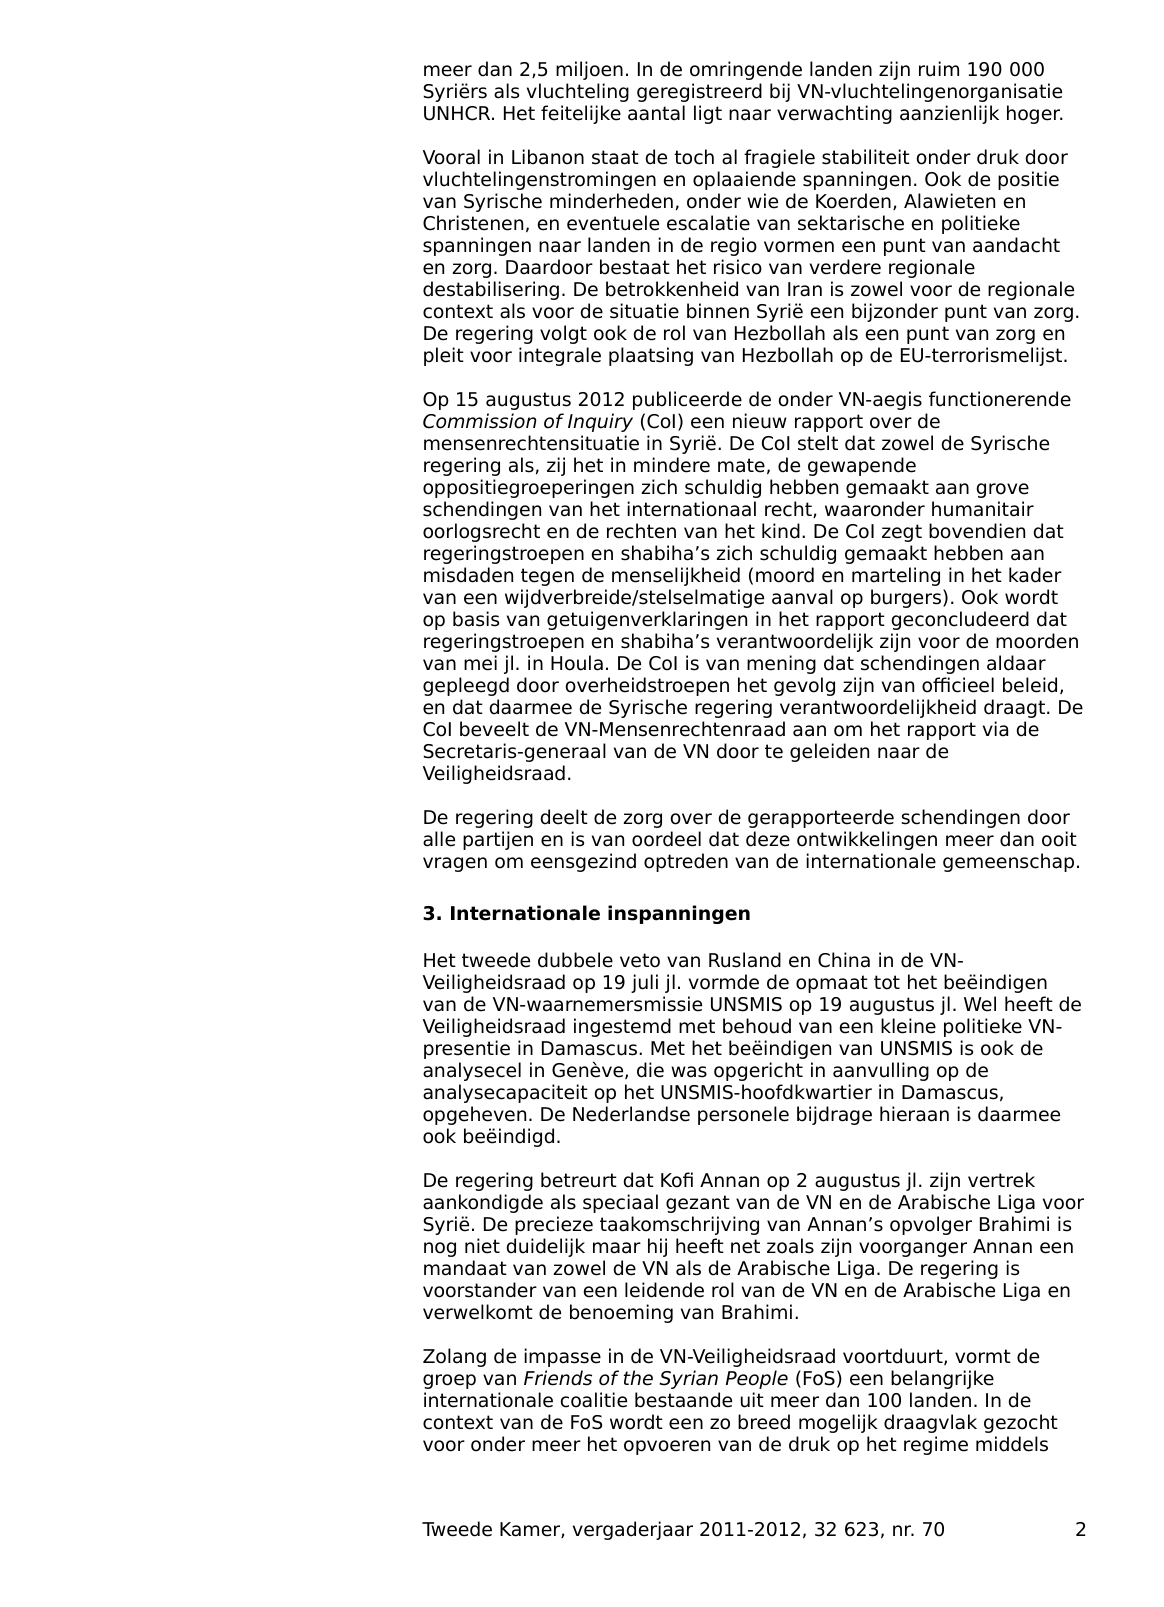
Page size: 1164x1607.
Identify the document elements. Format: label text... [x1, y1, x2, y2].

text De regering betreurt dat Kofi Annan op 2 augustus jl. zijn vertrek aankondigde als speciaal gezant van de VN en de Arabische Liga voor Syrië. De precieze taakomschrijving van Annan’s opvolger Brahimi is nog niet duidelijk maar hij heeft net zoals zijn voorganger Annan een mandaat van zowel de VN als de Arabische Liga. De regering is voorstander van een leidende rol van de VN en de Arabische Liga en verwelkomt de benoeming van Brahimi. [422, 1170, 1087, 1324]
text Het tweede dubbele veto van Rusland en China in de VN-Veiligheidsraad op 19 juli jl. vormde de opmaat tot het beëindigen van de VN-waarnemersmissie UNSMIS op 19 augustus jl. Wel heeft de Veiligheidsraad ingestemd met behoud van een kleine politieke VN-presentie in Damascus. Met het beëindigen van UNSMIS is ook de analysecel in Genève, die was opgericht in aanvulling op de analysecapaciteit op het UNSMIS-hoofdkwartier in Damascus, opgeheven. De Nederlandse personele bijdrage hieraan is daarmee ook beëindigd. [422, 950, 1087, 1148]
text Zolang de impasse in de VN-Veiligheidsraad voortduurt, vormt de groep van Friends of the Syrian People (FoS) een belangrijke internationale coalitie bestaande uit meer dan 100 landen. In de context van de FoS wordt een zo breed mogelijk draagvlak gezocht voor onder meer het opvoeren van de druk op het regime middels [422, 1346, 1087, 1456]
text meer dan 2,5 miljoen. In de omringende landen zijn ruim 190 000 Syriërs als vluchteling geregistreerd bij VN-vluchtelingenorganisatie UNHCR. Het feitelijke aantal ligt naar verwachting aanzienlijk hoger. [422, 59, 1087, 125]
text De regering deelt de zorg over de gerapporteerde schendingen door alle partijen en is van oordeel dat deze ontwikkelingen meer dan ooit vragen om eensgezind optreden van de internationale gemeenschap. [422, 807, 1087, 873]
text Vooral in Libanon staat de toch al fragiele stabiliteit onder druk door vluchtelingenstromingen en oplaaiende spanningen. Ook de positie van Syrische minderheden, onder wie de Koerden, Alawieten en Christenen, en eventuele escalatie van sektarische en politieke spanningen naar landen in de regio vormen een punt van aandacht en zorg. Daardoor bestaat het risico van verdere regionale destabilisering. De betrokkenheid van Iran is zowel voor de regionale context als voor de situatie binnen Syrië een bijzonder punt van zorg. De regering volgt ook de rol van Hezbollah als een punt van zorg en pleit voor integrale plaatsing van Hezbollah op de EU-terrorismelijst. [422, 147, 1087, 367]
subtitle 3. Internationale inspanningen [422, 903, 1087, 925]
text Op 15 augustus 2012 publiceerde de onder VN-aegis functionerende Commission of Inquiry (CoI) een nieuw rapport over de mensenrechtensituatie in Syrië. De CoI stelt dat zowel de Syrische regering als, zij het in mindere mate, de gewapende oppositiegroeperingen zich schuldig hebben gemaakt aan grove schendingen van het internationaal recht, waaronder humanitair oorlogsrecht en de rechten van het kind. De CoI zegt bovendien dat regeringstroepen en shabiha’s zich schuldig gemaakt hebben aan misdaden tegen de menselijkheid (moord en marteling in het kader van een wijdverbreide/stelselmatige aanval op burgers). Ook wordt op basis van getuigenverklaringen in het rapport geconcludeerd dat regeringstroepen en shabiha’s verantwoordelijk zijn voor de moorden van mei jl. in Houla. De CoI is van mening dat schendingen aldaar gepleegd door overheidstroepen het gevolg zijn van officieel beleid, en dat daarmee de Syrische regering verantwoordelijkheid draagt. De CoI beveelt de VN-Mensenrechtenraad aan om het rapport via de Secretaris-generaal van de VN door te geleiden naar de Veiligheidsraad. [422, 389, 1087, 785]
